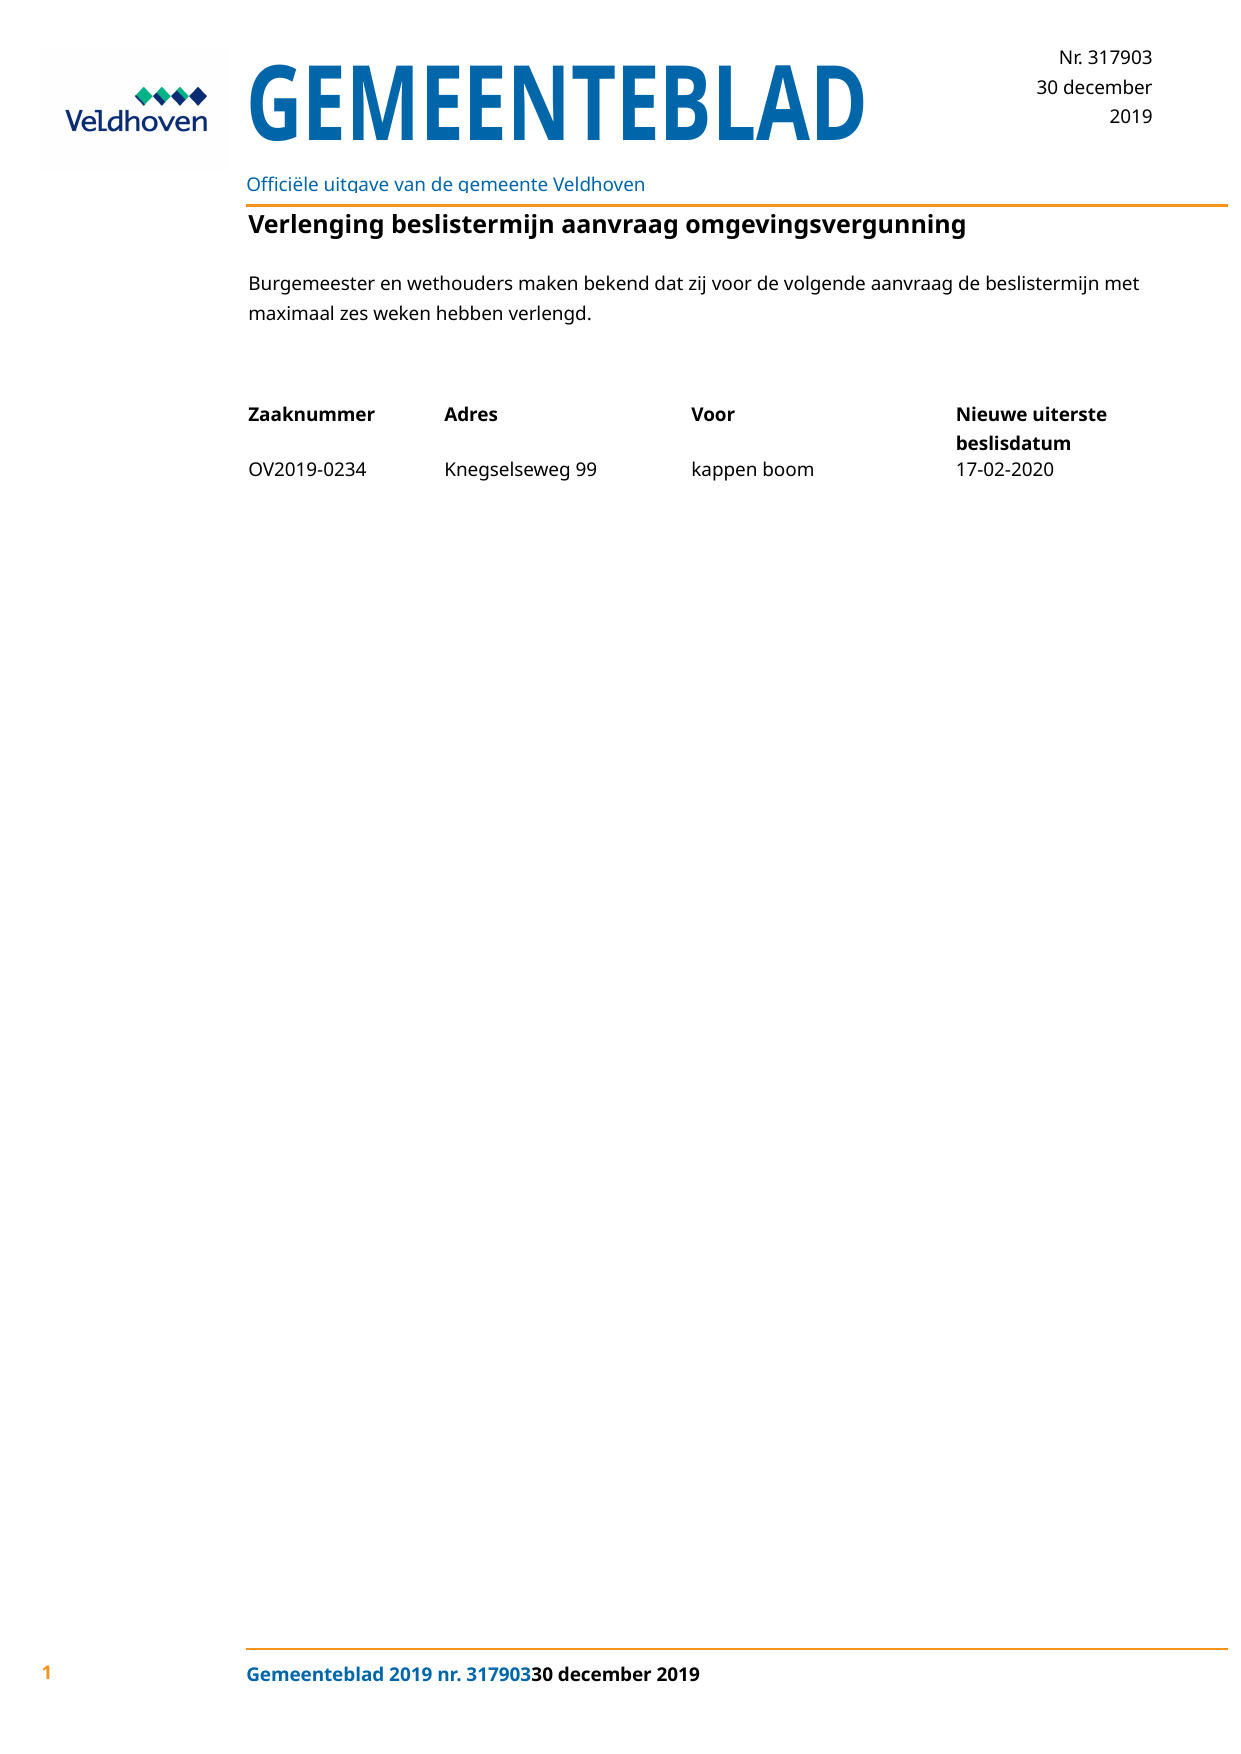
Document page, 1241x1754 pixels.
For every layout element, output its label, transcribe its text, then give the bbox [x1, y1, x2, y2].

table_cell OV2019-0234 [248, 456, 444, 482]
table_cell kappen boom [691, 456, 956, 482]
table_header Voor [691, 401, 956, 456]
table_cell 17-02-2020 [956, 456, 1152, 482]
text Burgemeester en wethouders maken bekend dat zij voor de volgende aanvraag de beslistermijn met maximaal zes weken hebben verlengd. [248, 270, 1152, 326]
picture [41, 47, 231, 172]
table_header Adres [444, 401, 691, 456]
table_header Nieuwe uiterste beslisdatum [956, 401, 1152, 456]
table_cell Knegselseweg 99 [444, 456, 691, 482]
table_header Zaaknummer [248, 401, 444, 456]
text Verlenging beslistermijn aanvraag omgevingsvergunning [248, 207, 1152, 241]
